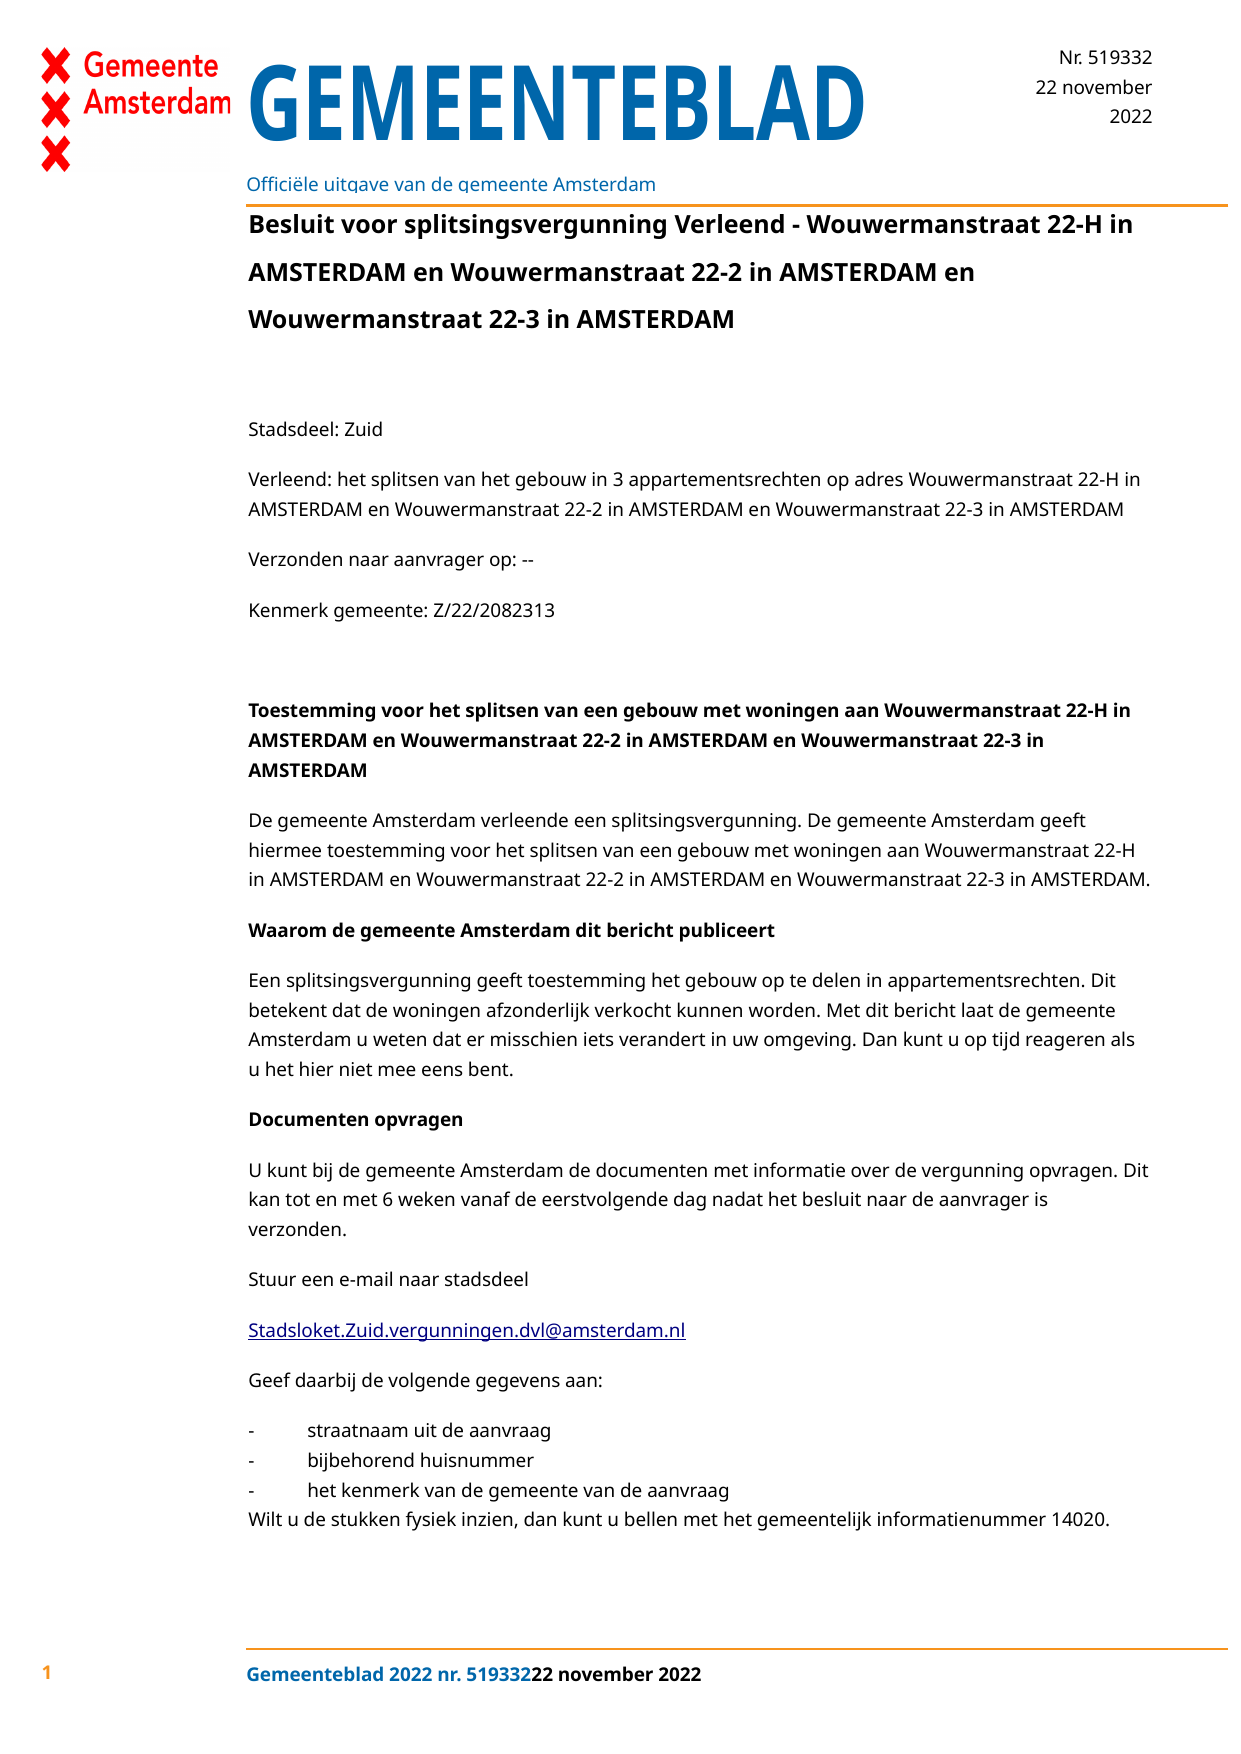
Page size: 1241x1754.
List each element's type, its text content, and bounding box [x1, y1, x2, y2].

text Documenten opvragen [248, 1106, 1152, 1132]
picture [41, 47, 231, 172]
text Toestemming voor het splitsen van een gebouw met woningen aan Wouwermanstraat 22-H in AMSTERDAM en Wouwermanstraat 22-2 in AMSTERDAM en Wouwermanstraat 22-3 in AMSTERDAM [248, 698, 1152, 782]
list het kenmerk van de gemeente van de aanvraag [248, 1477, 1152, 1502]
text Waarom de gemeente Amsterdam dit bericht publiceert [248, 917, 1152, 942]
text U kunt bij de gemeente Amsterdam de documenten met informatie over de vergunning opvragen. Dit kan tot en met 6 weken vanaf de eerstvolgende dag nadat het besluit naar de aanvrager is verzonden. [248, 1157, 1152, 1242]
text Stadsloket.Zuid.vergunningen.dvl@amsterdam.nl [248, 1317, 1152, 1342]
text Stuur een e-mail naar stadsdeel [248, 1266, 1152, 1292]
list straatnaam uit de aanvraag [248, 1418, 1152, 1443]
text Verzonden naar aanvrager op: -- [248, 546, 1152, 572]
text Verleend: het splitsen van het gebouw in 3 appartementsrechten op adres Wouwermanstraat 22-H in AMSTERDAM en Wouwermanstraat 22-2 in AMSTERDAM en Wouwermanstraat 22-3 in AMSTERDAM [248, 466, 1152, 522]
list bijbehorend huisnummer [248, 1447, 1152, 1473]
text Besluit voor splitsingsvergunning Verleend - Wouwermanstraat 22-H in AMSTERDAM en Wouwermanstraat 22-2 in AMSTERDAM en Wouwermanstraat 22-3 in AMSTERDAM [248, 207, 1152, 336]
text Geef daarbij de volgende gegevens aan: [248, 1367, 1152, 1393]
text Een splitsingsvergunning geeft toestemming het gebouw op te delen in appartementsrechten. Dit betekent dat de woningen afzonderlijk verkocht kunnen worden. Met dit bericht laat de gemeente Amsterdam u weten dat er misschien iets verandert in uw omgeving. Dan kunt u op tijd reageren als u het hier niet mee eens bent. [248, 967, 1152, 1082]
text Wilt u de stukken fysiek inzien, dan kunt u bellen met het gemeentelijk informatienummer 14020. [248, 1506, 1152, 1532]
text Stadsdeel: Zuid [248, 416, 1152, 442]
text Kenmerk gemeente: Z/22/2082313 [248, 597, 1152, 622]
text De gemeente Amsterdam verleende een splitsingsvergunning. De gemeente Amsterdam geeft hiermee toestemming voor het splitsen van een gebouw met woningen aan Wouwermanstraat 22-H in AMSTERDAM en Wouwermanstraat 22-2 in AMSTERDAM en Wouwermanstraat 22-3 in AMSTERDAM. [248, 807, 1152, 892]
